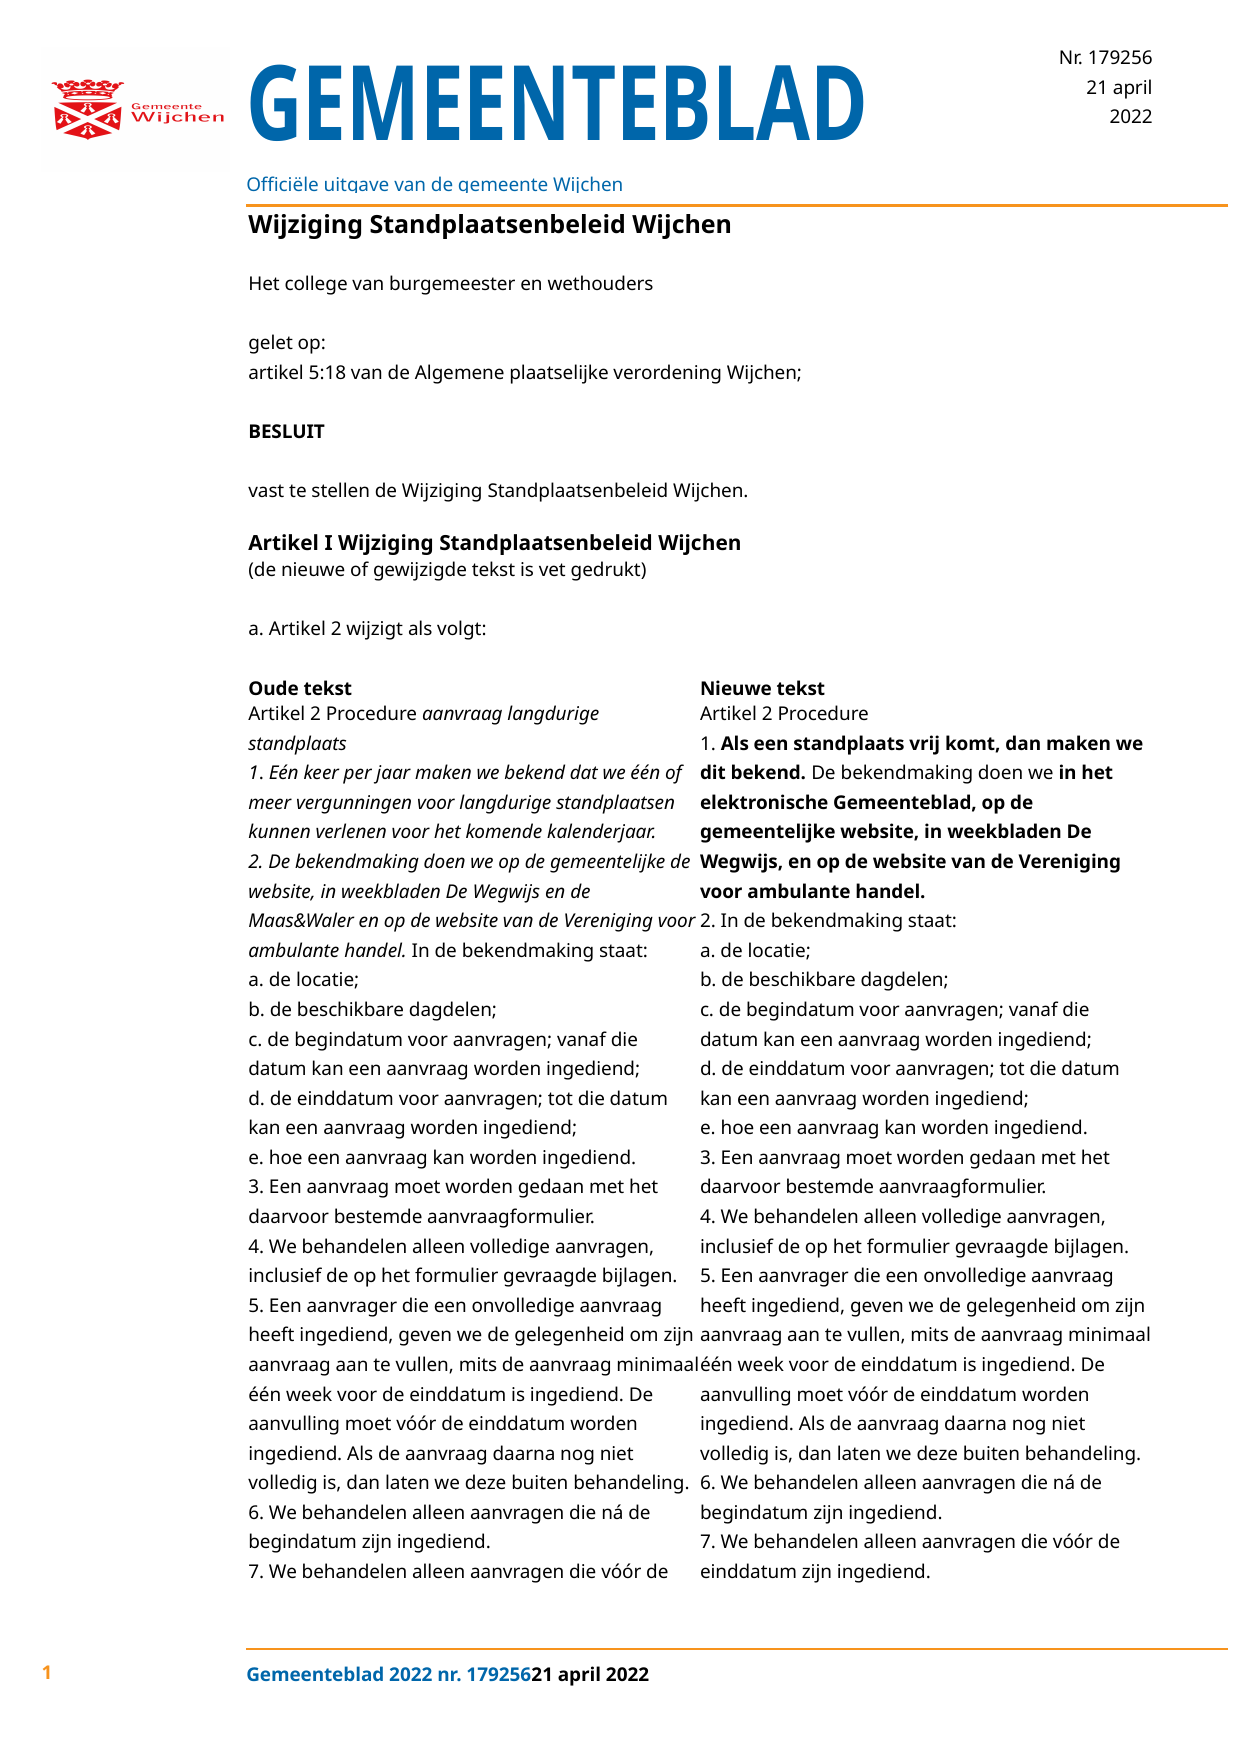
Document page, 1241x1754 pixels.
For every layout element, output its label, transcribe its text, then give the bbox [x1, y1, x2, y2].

text artikel 5:18 van de Algemene plaatselijke verordening Wijchen; [248, 359, 1152, 385]
text BESLUIT [248, 418, 1152, 444]
text Wijziging Standplaatsenbeleid Wijchen [248, 207, 1152, 241]
text Het college van burgemeester en wethouders [248, 270, 1152, 296]
table_header Nieuwe tekst [700, 675, 1152, 700]
picture [41, 47, 231, 172]
table_cell Artikel 2 Procedure 1. Als een standplaats vrij komt, dan maken we dit bekend. De bekendmaking doen we in het elektronische Gemeenteblad, op de gemeentelijke website, in weekbladen De Wegwijs, en op de website van de Vereniging voor ambulante handel. 2. In de bekendmaking staat: a. de locatie; b. de beschikbare dagdelen; c. de begindatum voor aanvragen; vanaf die datum kan een aanvraag worden ingediend; d. de einddatum voor aanvragen; tot die datum kan een aanvraag worden ingediend; e. hoe een aanvraag kan worden ingediend. 3. Een aanvraag moet worden gedaan met het daarvoor bestemde aanvraagformulier. 4. We behandelen alleen volledige aanvragen, inclusief de op het formulier gevraagde bijlagen. 5. Een aanvrager die een onvolledige aanvraag heeft ingediend, geven we de gelegenheid om zijn aanvraag aan te vullen, mits de aanvraag minimaal één week voor de einddatum is ingediend. De aanvulling moet vóór de einddatum worden ingediend. Als de aanvraag daarna nog niet volledig is, dan laten we deze buiten behandeling. 6. We behandelen alleen aanvragen die ná de begindatum zijn ingediend. 7. We behandelen alleen aanvragen die vóór de einddatum zijn ingediend. [700, 700, 1152, 1584]
text (de nieuwe of gewijzigde tekst is vet gedrukt) [248, 556, 1152, 582]
text vast te stellen de Wijziging Standplaatsenbeleid Wijchen. [248, 477, 1152, 503]
table_header Oude tekst [248, 675, 700, 700]
text Artikel I Wijziging Standplaatsenbeleid Wijchen [248, 528, 1152, 556]
text a. Artikel 2 wijzigt als volgt: [248, 615, 1152, 641]
text gelet op: [248, 329, 1152, 355]
table_cell Artikel 2 Procedure aanvraag langdurige standplaats 1. Eén keer per jaar maken we bekend dat we één of meer vergunningen voor langdurige standplaatsen kunnen verlenen voor het komende kalenderjaar. 2. De bekendmaking doen we op de gemeentelijke de website, in weekbladen De Wegwijs en de Maas&Waler en op de website van de Vereniging voor ambulante handel. In de bekendmaking staat: a. de locatie; b. de beschikbare dagdelen; c. de begindatum voor aanvragen; vanaf die datum kan een aanvraag worden ingediend; d. de einddatum voor aanvragen; tot die datum kan een aanvraag worden ingediend; e. hoe een aanvraag kan worden ingediend. 3. Een aanvraag moet worden gedaan met het daarvoor bestemde aanvraagformulier. 4. We behandelen alleen volledige aanvragen, inclusief de op het formulier gevraagde bijlagen. 5. Een aanvrager die een onvolledige aanvraag heeft ingediend, geven we de gelegenheid om zijn aanvraag aan te vullen, mits de aanvraag minimaal één week voor de einddatum is ingediend. De aanvulling moet vóór de einddatum worden ingediend. Als de aanvraag daarna nog niet volledig is, dan laten we deze buiten behandeling. 6. We behandelen alleen aanvragen die ná de begindatum zijn ingediend. 7. We behandelen alleen aanvragen die vóór de [248, 700, 700, 1584]
